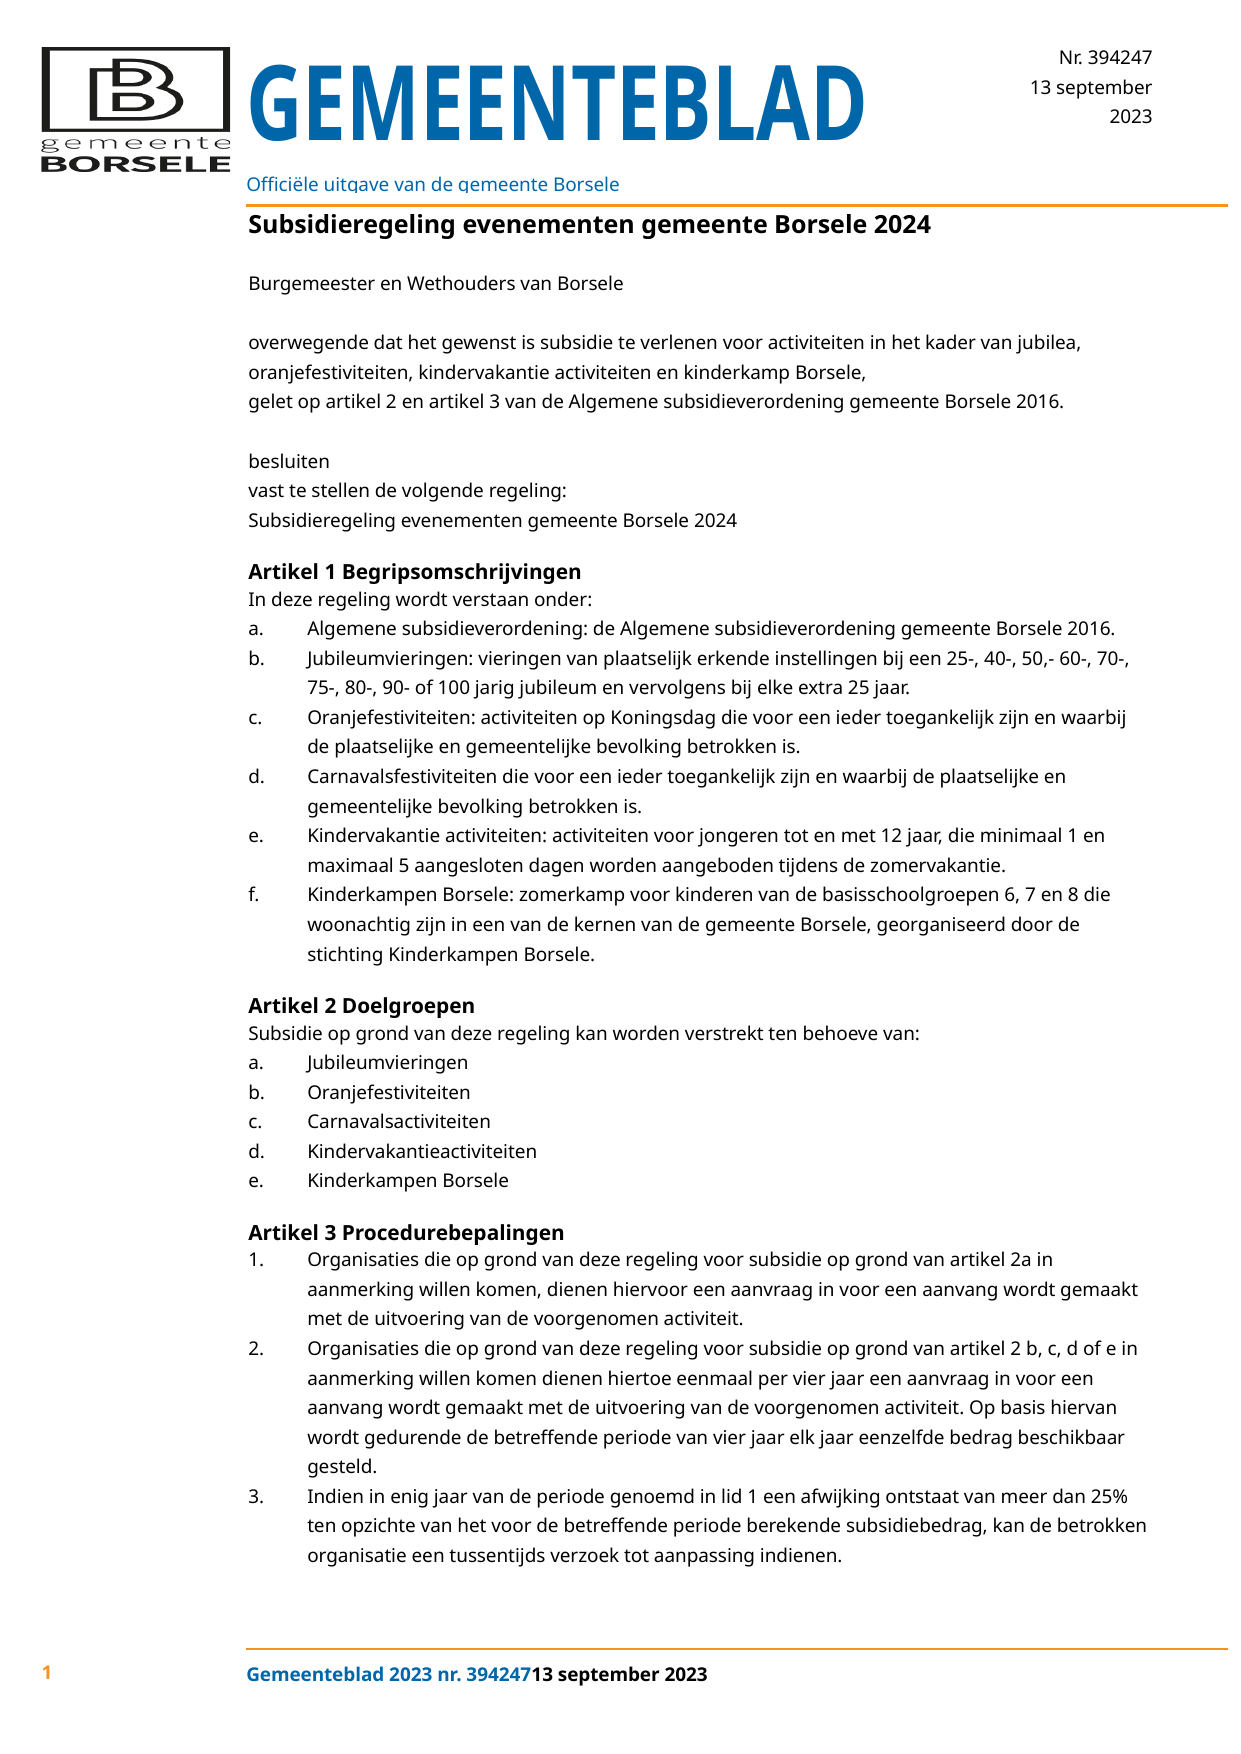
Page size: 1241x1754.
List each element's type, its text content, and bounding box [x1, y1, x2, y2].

list Algemene subsidieverordening: de Algemene subsidieverordening gemeente Borsele 2016. [248, 615, 1152, 641]
picture [41, 47, 231, 172]
list Kinderkampen Borsele [248, 1168, 1152, 1193]
list Organisaties die op grond van deze regeling voor subsidie op grond van artikel 2a in aanmerking willen komen, dienen hiervoor een aanvraag in voor een aanvang wordt gemaakt met de uitvoering van de voorgenomen activiteit. [248, 1246, 1152, 1331]
text Subsidieregeling evenementen gemeente Borsele 2024 [248, 207, 1152, 241]
list Kindervakantieactiviteiten [248, 1138, 1152, 1164]
text overwegende dat het gewenst is subsidie te verlenen voor activiteiten in het kader van jubilea, oranjefestiviteiten, kindervakantie activiteiten en kinderkamp Borsele, [248, 329, 1152, 385]
text In deze regeling wordt verstaan onder: [248, 586, 1152, 612]
text Subsidie op grond van deze regeling kan worden verstrekt ten behoeve van: [248, 1020, 1152, 1045]
text Artikel 1 Begripsomschrijvingen [248, 557, 1152, 586]
text besluiten [248, 448, 1152, 473]
text Burgemeester en Wethouders van Borsele [248, 270, 1152, 296]
list Oranjefestiviteiten [248, 1079, 1152, 1104]
text Artikel 2 Doelgroepen [248, 991, 1152, 1020]
list Jubileumvieringen: vieringen van plaatselijk erkende instellingen bij een 25-, 40-, 50,- 60-, 70-, 75-, 80-, 90- of 100 jarig jubileum en vervolgens bij elke extra 25 jaar. [248, 645, 1152, 700]
text vast te stellen de volgende regeling: [248, 477, 1152, 503]
list Jubileumvieringen [248, 1049, 1152, 1075]
list Organisaties die op grond van deze regeling voor subsidie op grond van artikel 2 b, c, d of e in aanmerking willen komen dienen hiertoe eenmaal per vier jaar een aanvraag in voor een aanvang wordt gemaakt met de uitvoering van de voorgenomen activiteit. Op basis hiervan wordt gedurende de betreffende periode van vier jaar elk jaar eenzelfde bedrag beschikbaar gesteld. [248, 1335, 1152, 1479]
text Subsidieregeling evenementen gemeente Borsele 2024 [248, 507, 1152, 533]
list Carnavalsactiviteiten [248, 1108, 1152, 1134]
list Oranjefestiviteiten: activiteiten op Koningsdag die voor een ieder toegankelijk zijn en waarbij de plaatselijke en gemeentelijke bevolking betrokken is. [248, 704, 1152, 759]
list Carnavalsfestiviteiten die voor een ieder toegankelijk zijn en waarbij de plaatselijke en gemeentelijke bevolking betrokken is. [248, 763, 1152, 819]
text gelet op artikel 2 en artikel 3 van de Algemene subsidieverordening gemeente Borsele 2016. [248, 389, 1152, 414]
list Indien in enig jaar van de periode genoemd in lid 1 een afwijking ontstaat van meer dan 25% ten opzichte van het voor de betreffende periode berekende subsidiebedrag, kan de betrokken organisatie een tussentijds verzoek tot aanpassing indienen. [248, 1483, 1152, 1568]
list Kinderkampen Borsele: zomerkamp voor kinderen van de basisschoolgroepen 6, 7 en 8 die woonachtig zijn in een van de kernen van de gemeente Borsele, georganiseerd door de stichting Kinderkampen Borsele. [248, 882, 1152, 967]
text Artikel 3 Procedurebepalingen [248, 1218, 1152, 1246]
list Kindervakantie activiteiten: activiteiten voor jongeren tot en met 12 jaar, die minimaal 1 en maximaal 5 aangesloten dagen worden aangeboden tijdens de zomervakantie. [248, 822, 1152, 878]
